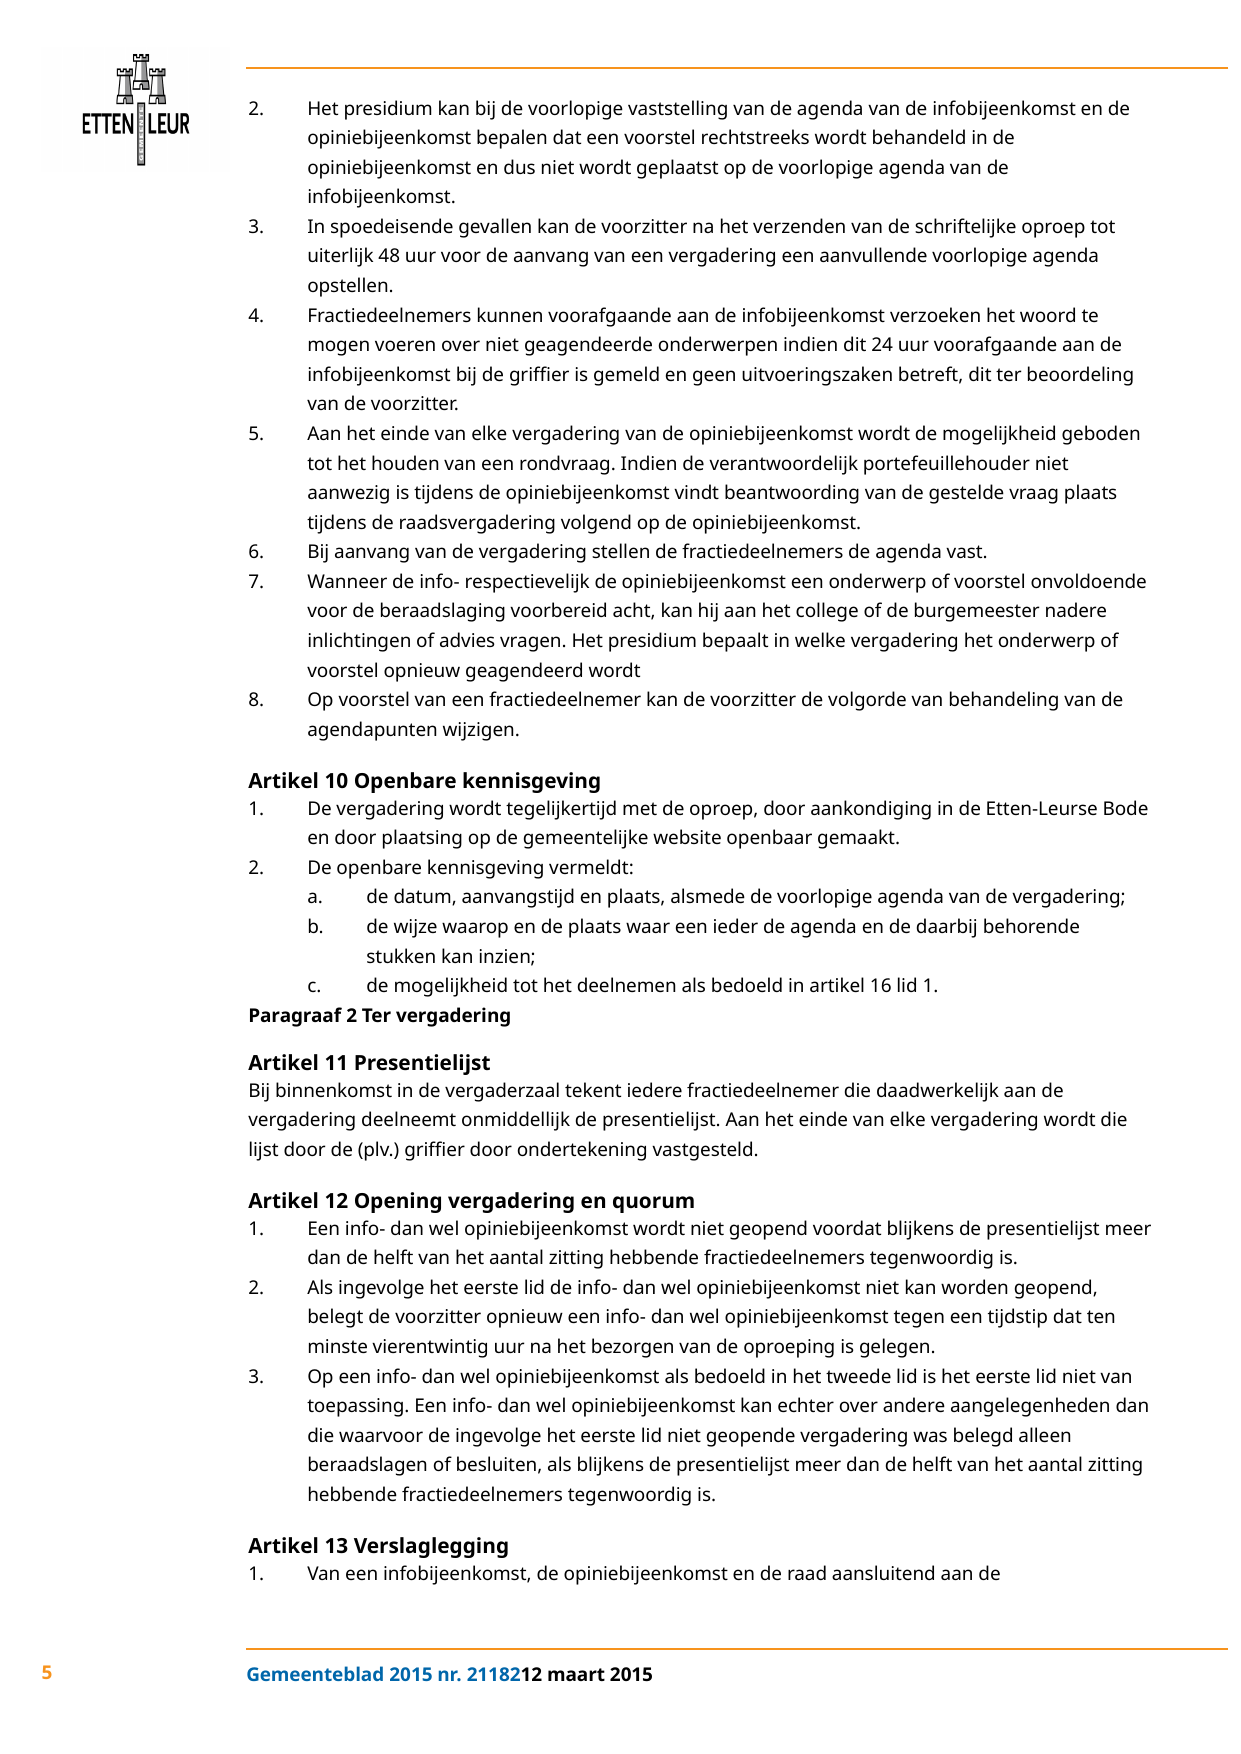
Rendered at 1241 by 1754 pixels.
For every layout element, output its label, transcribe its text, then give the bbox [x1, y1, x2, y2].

list Als ingevolge het eerste lid de info- dan wel opiniebijeenkomst niet kan worden geopend, belegt de voorzitter opnieuw een info- dan wel opiniebijeenkomst tegen een tijdstip dat ten minste vierentwintig uur na het bezorgen van de oproeping is gelegen. [248, 1274, 1152, 1359]
list de mogelijkheid tot het deelnemen als bedoeld in artikel 16 lid 1. [307, 972, 1152, 998]
text Artikel 12 Opening vergadering en quorum [248, 1187, 1152, 1215]
list In spoedeisende gevallen kan de voorzitter na het verzenden van de schriftelijke oproep tot uiterlijk 48 uur voor de aanvang van een vergadering een aanvullende voorlopige agenda opstellen. [248, 213, 1152, 298]
list Aan het einde van elke vergadering van de opiniebijeenkomst wordt de mogelijkheid geboden tot het houden van een rondvraag. Indien de verantwoordelijk portefeuillehouder niet aanwezig is tijdens de opiniebijeenkomst vindt beantwoording van de gestelde vraag plaats tijdens de raadsvergadering volgend op de opiniebijeenkomst. [248, 420, 1152, 535]
list Bij aanvang van de vergadering stellen de fractiedeelnemers de agenda vast. [248, 538, 1152, 564]
text Artikel 11 Presentielijst [248, 1048, 1152, 1077]
text Artikel 13 Verslaglegging [248, 1532, 1152, 1560]
list Een info- dan wel opiniebijeenkomst wordt niet geopend voordat blijkens de presentielijst meer dan de helft van het aantal zitting hebbende fractiedeelnemers tegenwoordig is. [248, 1215, 1152, 1270]
list Wanneer de info- respectievelijk de opiniebijeenkomst een onderwerp of voorstel onvoldoende voor de beraadslaging voorbereid acht, kan hij aan het college of de burgemeester nadere inlichtingen of advies vragen. Het presidium bepaalt in welke vergadering het onderwerp of voorstel opnieuw geagendeerd wordt [248, 568, 1152, 683]
picture [41, 47, 231, 172]
text Bij binnenkomst in de vergaderzaal tekent iedere fractiedeelnemer die daadwerkelijk aan de vergadering deelneemt onmiddellijk de presentielijst. Aan het einde van elke vergadering wordt die lijst door de (plv.) griffier door ondertekening vastgesteld. [248, 1077, 1152, 1162]
list de datum, aanvangstijd en plaats, alsmede de voorlopige agenda van de vergadering; [307, 884, 1152, 909]
list Op voorstel van een fractiedeelnemer kan de voorzitter de volgorde van behandeling van de agendapunten wijzigen. [248, 686, 1152, 742]
text Paragraaf 2 Ter vergadering [248, 1002, 1152, 1028]
list Het presidium kan bij de voorlopige vaststelling van de agenda van de infobijeenkomst en de opiniebijeenkomst bepalen dat een voorstel rechtstreeks wordt behandeld in de opiniebijeenkomst en dus niet wordt geplaatst op de voorlopige agenda van de infobijeenkomst. [248, 95, 1152, 209]
list Van een infobijeenkomst, de opiniebijeenkomst en de raad aansluitend aan de [248, 1560, 1152, 1586]
list Op een info- dan wel opiniebijeenkomst als bedoeld in het tweede lid is het eerste lid niet van toepassing. Een info- dan wel opiniebijeenkomst kan echter over andere aangelegenheden dan die waarvoor de ingevolge het eerste lid niet geopende vergadering was belegd alleen beraadslagen of besluiten, als blijkens de presentielijst meer dan de helft van het aantal zitting hebbende fractiedeelnemers tegenwoordig is. [248, 1363, 1152, 1507]
list de wijze waarop en de plaats waar een ieder de agenda en de daarbij behorende stukken kan inzien; [307, 913, 1152, 968]
list Fractiedeelnemers kunnen voorafgaande aan de infobijeenkomst verzoeken het woord te mogen voeren over niet geagendeerde onderwerpen indien dit 24 uur voorafgaande aan de infobijeenkomst bij de griffier is gemeld en geen uitvoeringszaken betreft, dit ter beoordeling van de voorzitter. [248, 302, 1152, 416]
list De openbare kennisgeving vermeldt: [248, 854, 1152, 880]
text Artikel 10 Openbare kennisgeving [248, 766, 1152, 795]
list De vergadering wordt tegelijkertijd met de oproep, door aankondiging in de Etten-Leurse Bode en door plaatsing op de gemeentelijke website openbaar gemaakt. [248, 795, 1152, 850]
